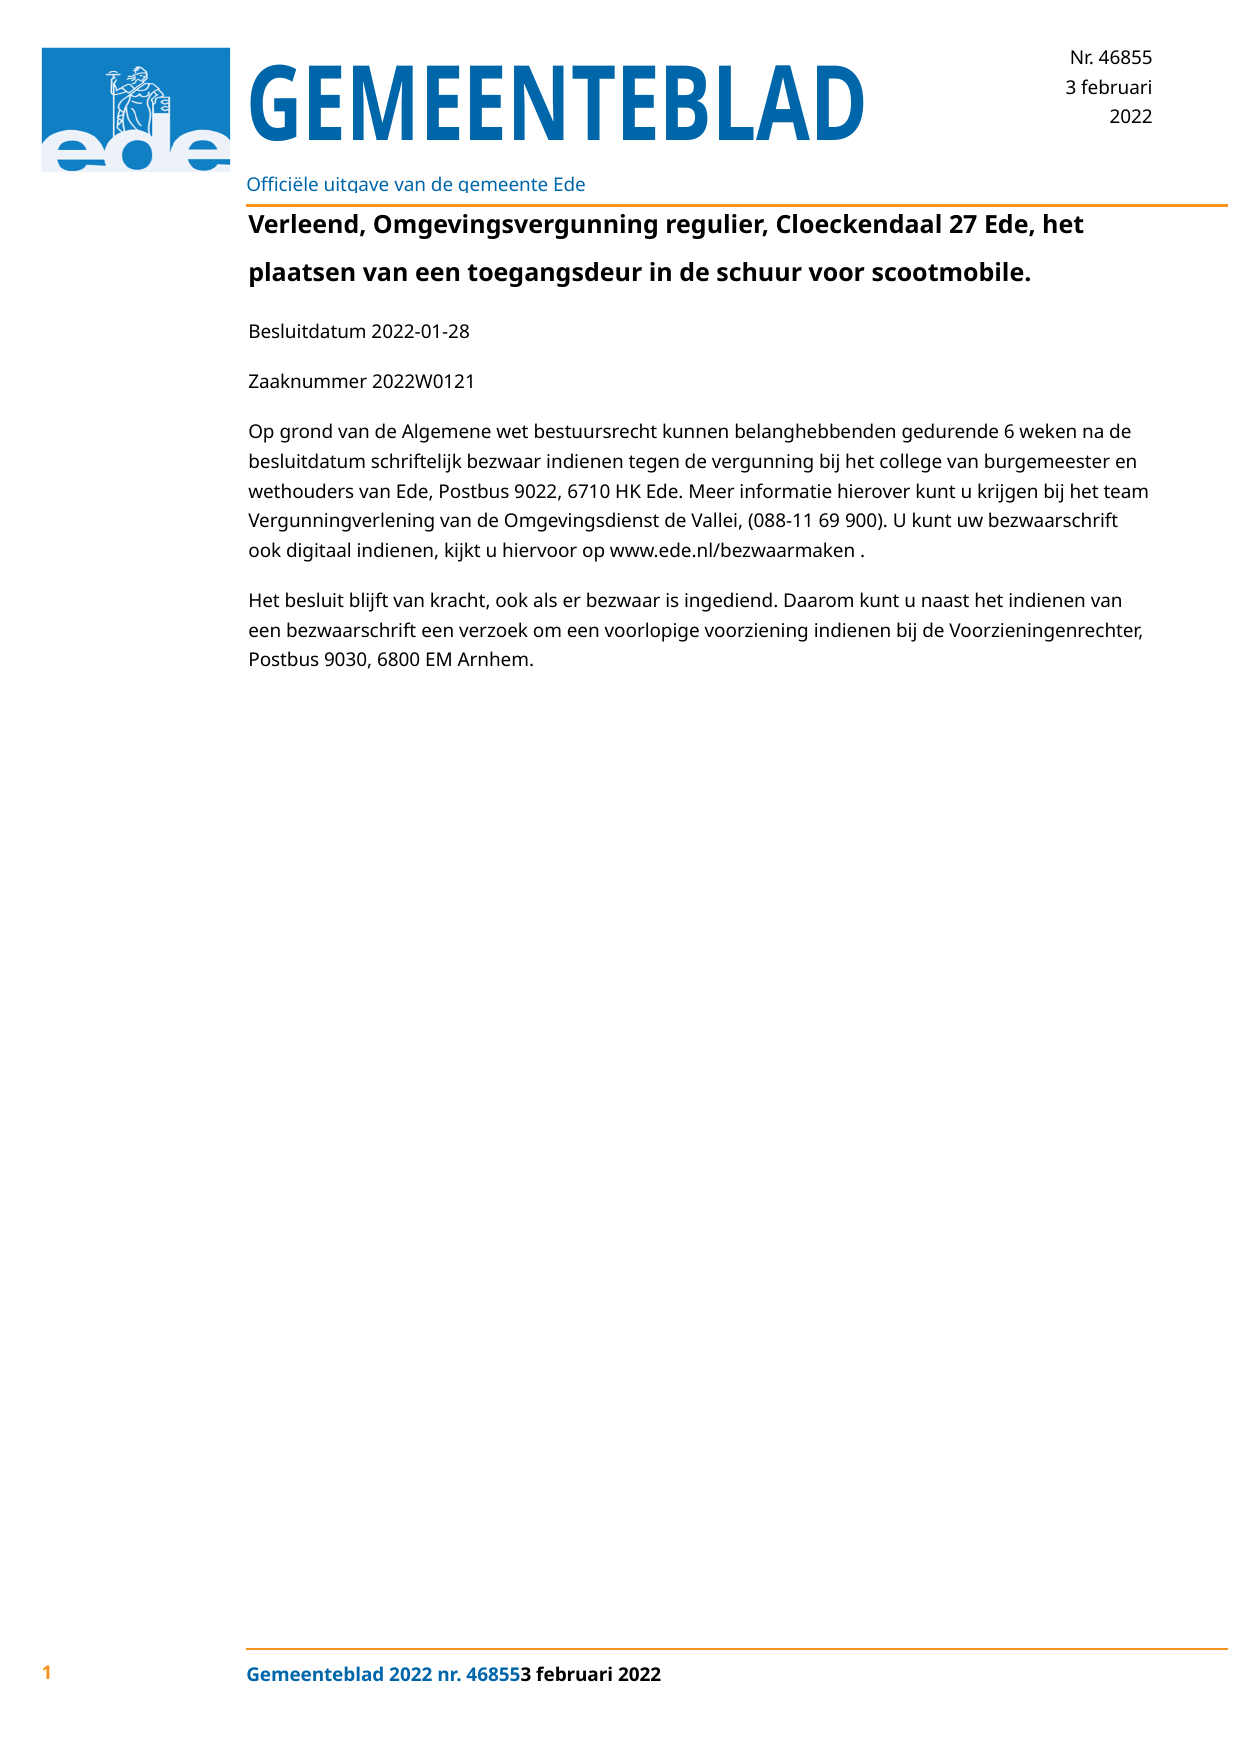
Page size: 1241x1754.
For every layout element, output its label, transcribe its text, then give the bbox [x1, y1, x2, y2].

picture [41, 47, 231, 172]
text Op grond van de Algemene wet bestuursrecht kunnen belanghebbenden gedurende 6 weken na de besluitdatum schriftelijk bezwaar indienen tegen de vergunning bij het college van burgemeester en wethouders van Ede, Postbus 9022, 6710 HK Ede. Meer informatie hierover kunt u krijgen bij het team Vergunningverlening van de Omgevingsdienst de Vallei, (088-11 69 900). U kunt uw bezwaarschrift ook digitaal indienen, kijkt u hiervoor op www.ede.nl/bezwaarmaken . [248, 419, 1152, 563]
text Besluitdatum 2022-01-28 [248, 318, 1152, 344]
text Zaaknummer 2022W0121 [248, 368, 1152, 394]
text Het besluit blijft van kracht, ook als er bezwaar is ingediend. Daarom kunt u naast het indienen van een bezwaarschrift een verzoek om een voorlopige voorziening indienen bij de Voorzieningenrechter, Postbus 9030, 6800 EM Arnhem. [248, 587, 1152, 672]
text Verleend, Omgevingsvergunning regulier, Cloeckendaal 27 Ede, het plaatsen van een toegangsdeur in de schuur voor scootmobile. [248, 207, 1152, 288]
